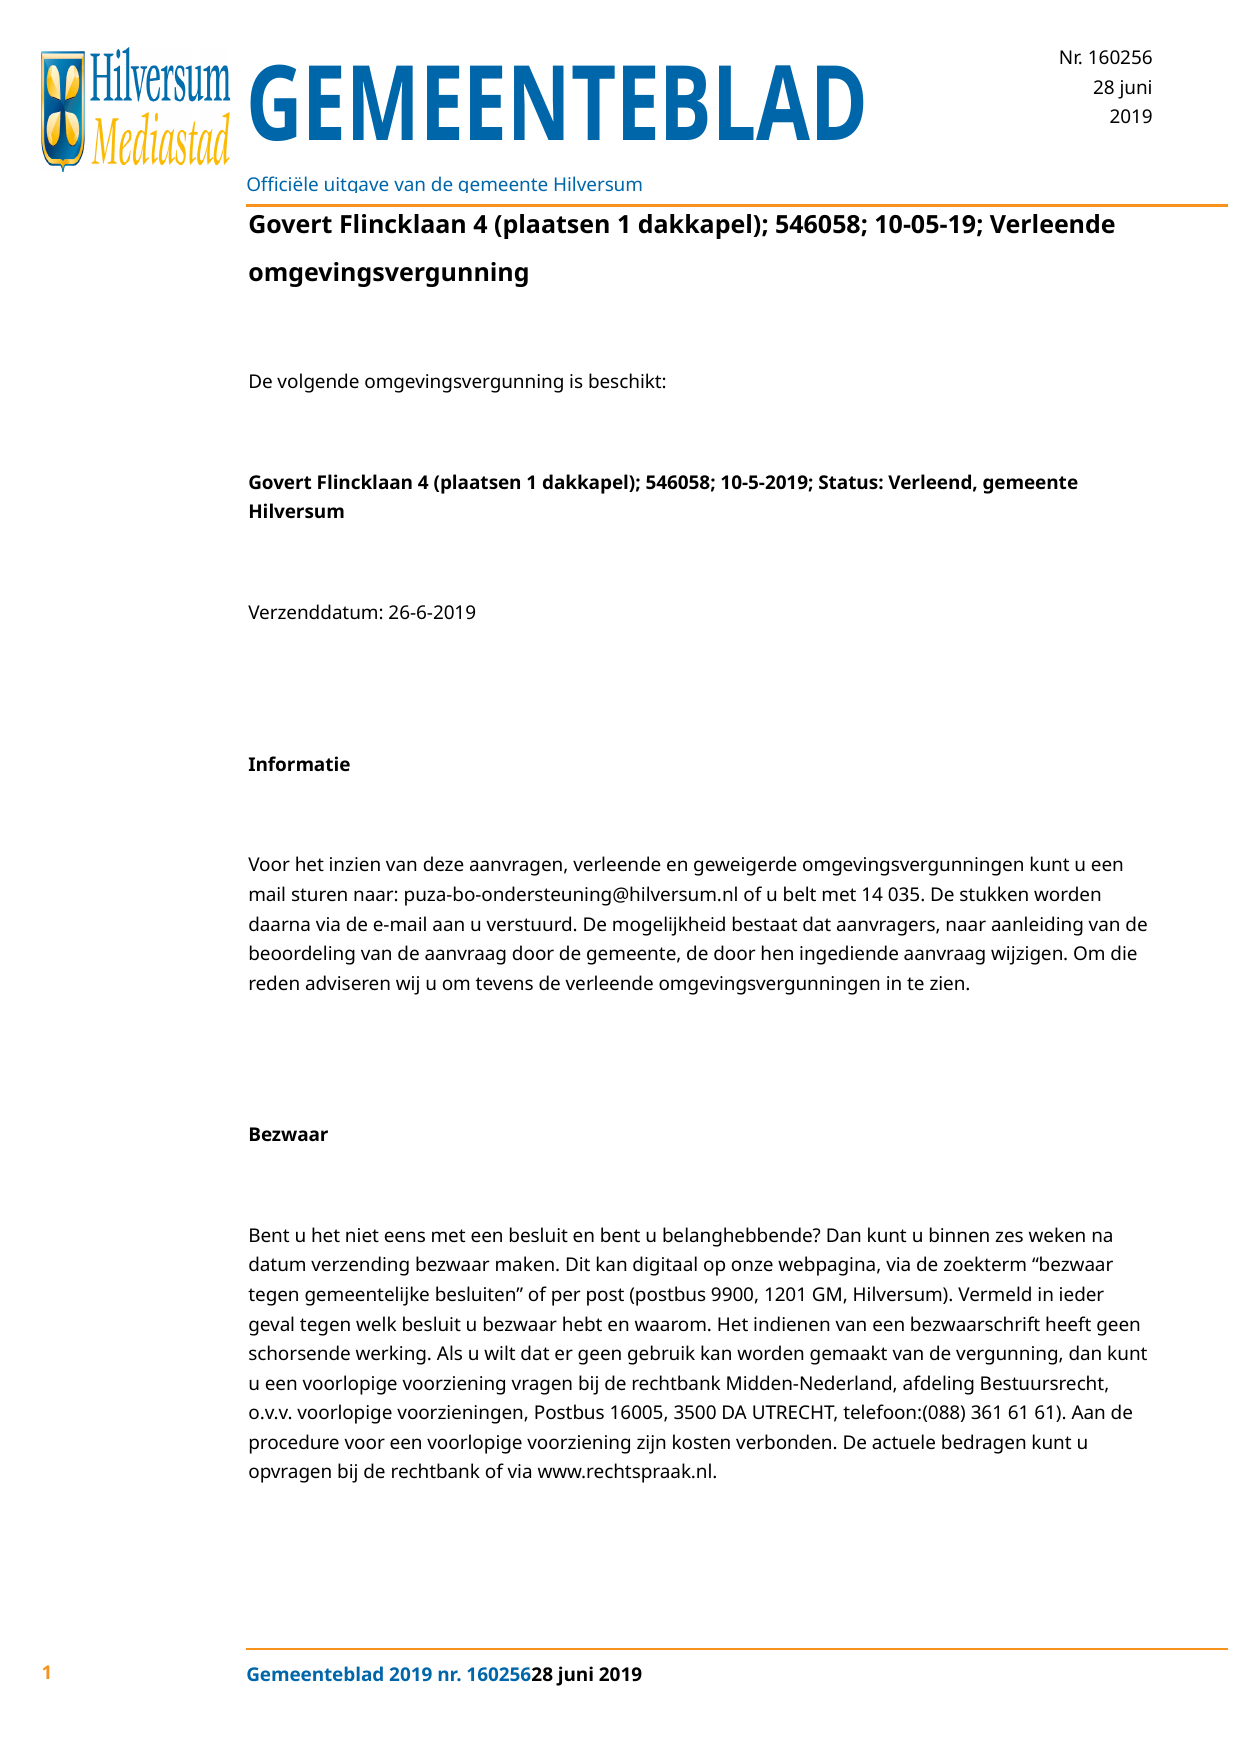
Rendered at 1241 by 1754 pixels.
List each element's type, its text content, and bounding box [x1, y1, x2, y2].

text De volgende omgevingsvergunning is beschikt: [248, 368, 1152, 394]
text Verzenddatum: 26-6-2019 [248, 599, 1152, 625]
text Bent u het niet eens met een besluit en bent u belanghebbende? Dan kunt u binnen zes weken na datum verzending bezwaar maken. Dit kan digitaal op onze webpagina, via de zoekterm “bezwaar tegen gemeentelijke besluiten” of per post (postbus 9900, 1201 GM, Hilversum). Vermeld in ieder geval tegen welk besluit u bezwaar hebt en waarom. Het indienen van een bezwaarschrift heeft geen schorsende werking. Als u wilt dat er geen gebruik kan worden gemaakt van de vergunning, dan kunt u een voorlopige voorziening vragen bij de rechtbank Midden-Nederland, afdeling Bestuursrecht, o.v.v. voorlopige voorzieningen, Postbus 16005, 3500 DA UTRECHT, telefoon:(088) 361 61 61). Aan de procedure voor een voorlopige voorziening zijn kosten verbonden. De actuele bedragen kunt u opvragen bij de rechtbank of via www.rechtspraak.nl. [248, 1222, 1152, 1484]
text Bezwaar [248, 1121, 1152, 1147]
text Govert Flincklaan 4 (plaatsen 1 dakkapel); 546058; 10-05-19; Verleende omgevingsvergunning [248, 207, 1152, 288]
text Govert Flincklaan 4 (plaatsen 1 dakkapel); 546058; 10-5-2019; Status: Verleend, gemeente Hilversum [248, 469, 1152, 524]
text Voor het inzien van deze aanvragen, verleende en geweigerde omgevingsvergunningen kunt u een mail sturen naar: puza-bo-ondersteuning@hilversum.nl of u belt met 14 035. De stukken worden daarna via de e-mail aan u verstuurd. De mogelijkheid bestaat dat aanvragers, naar aanleiding van de beoordeling van de aanvraag door de gemeente, de door hen ingediende aanvraag wijzigen. Om die reden adviseren wij u om tevens de verleende omgevingsvergunningen in te zien. [248, 852, 1152, 996]
picture [41, 47, 231, 172]
text Informatie [248, 751, 1152, 777]
